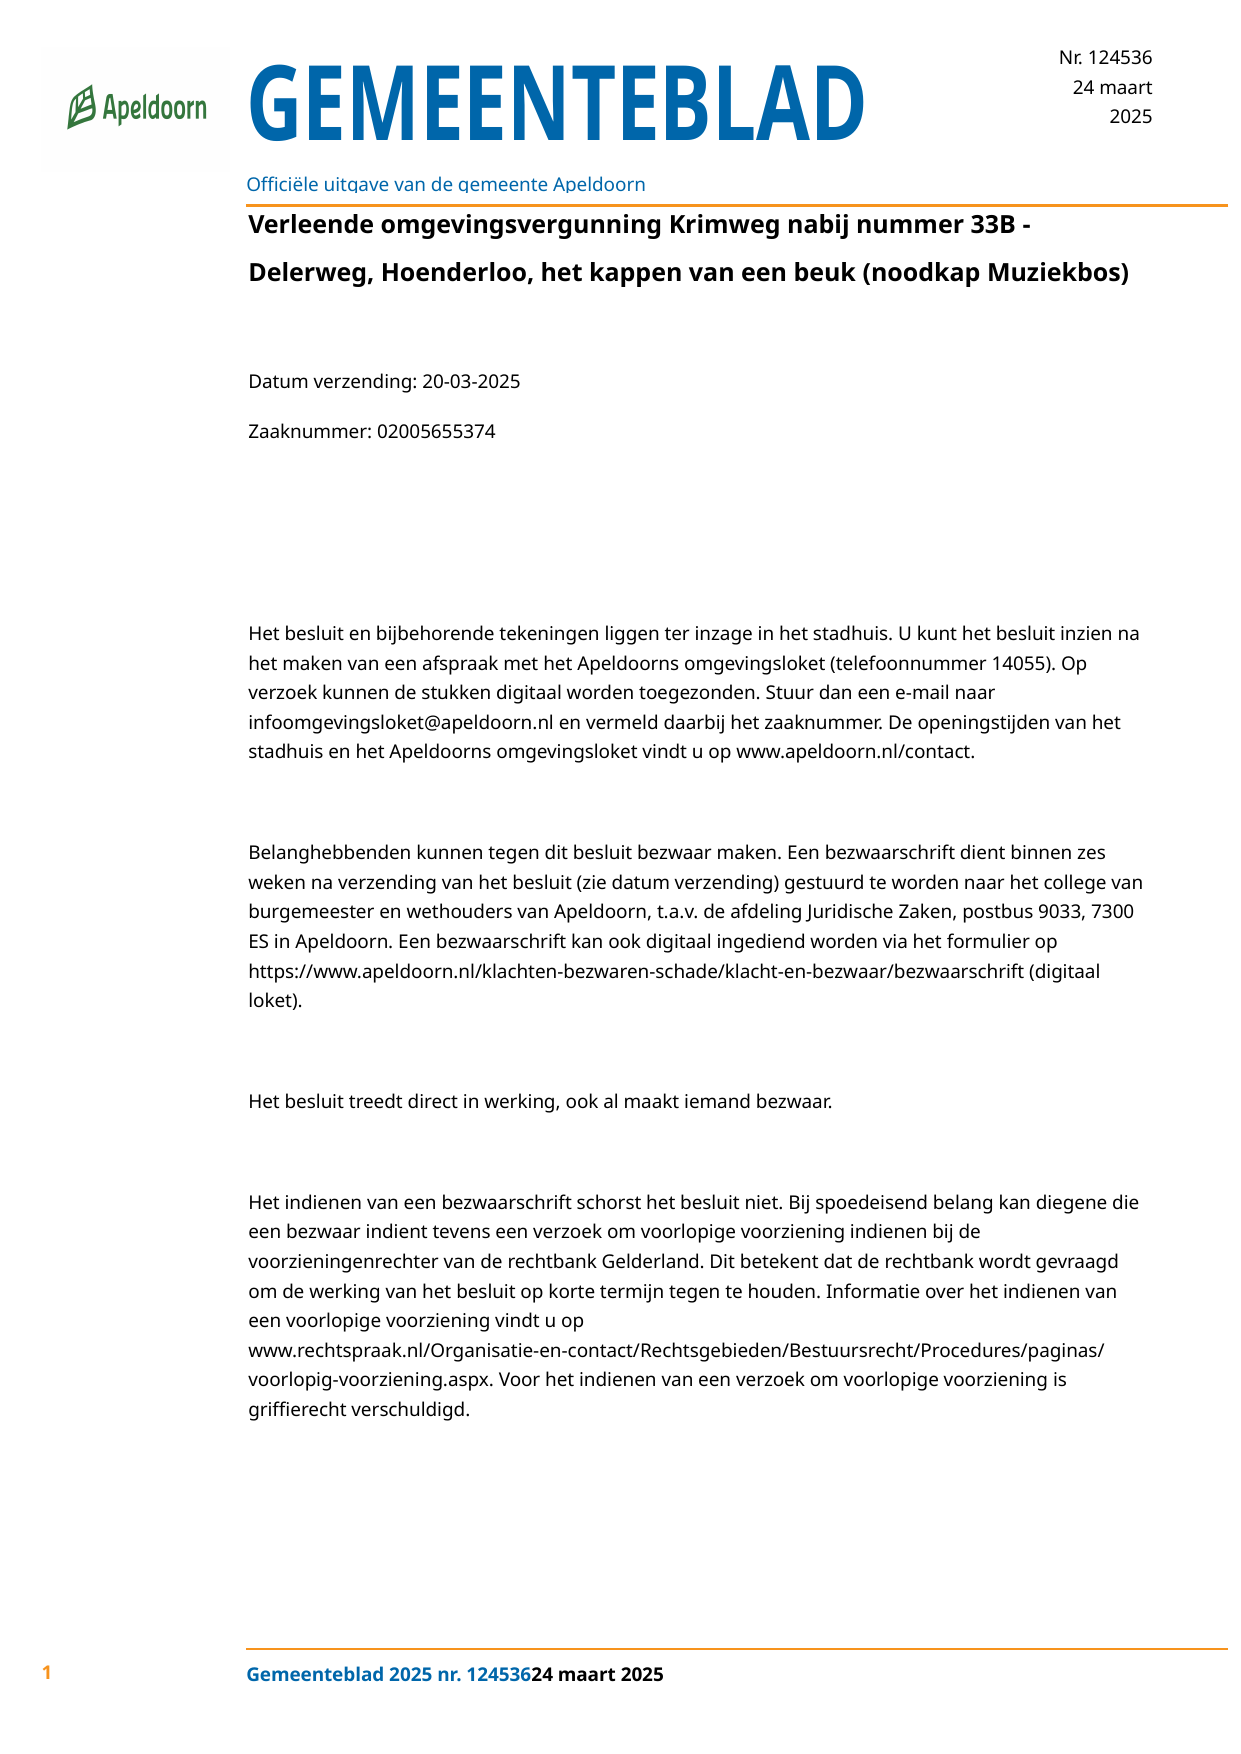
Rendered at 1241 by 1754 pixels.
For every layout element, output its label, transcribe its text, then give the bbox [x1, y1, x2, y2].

text Zaaknummer: 02005655374 [248, 419, 1152, 444]
text Belanghebbenden kunnen tegen dit besluit bezwaar maken. Een bezwaarschrift dient binnen zes weken na verzending van het besluit (zie datum verzending) gestuurd te worden naar het college van burgemeester en wethouders van Apeldoorn, t.a.v. de afdeling Juridische Zaken, postbus 9033, 7300 ES in Apeldoorn. Een bezwaarschrift kan ook digitaal ingediend worden via het formulier op https://www.apeldoorn.nl/klachten-bezwaren-schade/klacht-en-bezwaar/bezwaarschrift (digitaal loket). [248, 839, 1152, 1013]
text Het indienen van een bezwaarschrift schorst het besluit niet. Bij spoedeisend belang kan diegene die een bezwaar indient tevens een verzoek om voorlopige voorziening indienen bij de voorzieningenrechter van de rechtbank Gelderland. Dit betekent dat de rechtbank wordt gevraagd om de werking van het besluit op korte termijn tegen te houden. Informatie over het indienen van een voorlopige voorziening vindt u op www.rechtspraak.nl/Organisatie-en-contact/Rechtsgebieden/Bestuursrecht/Procedures/paginas/voorlopig-voorziening.aspx. Voor het indienen van een verzoek om voorlopige voorziening is griffierecht verschuldigd. [248, 1189, 1152, 1422]
picture [41, 47, 231, 172]
text Datum verzending: 20-03-2025 [248, 368, 1152, 394]
text Het besluit treedt direct in werking, ook al maakt iemand bezwaar. [248, 1088, 1152, 1114]
text Het besluit en bijbehorende tekeningen liggen ter inzage in het stadhuis. U kunt het besluit inzien na het maken van een afspraak met het Apeldoorns omgevingsloket (telefoonnummer 14055). Op verzoek kunnen de stukken digitaal worden toegezonden. Stuur dan een e-mail naar infoomgevingsloket@apeldoorn.nl en vermeld daarbij het zaaknummer. De openingstijden van het stadhuis en het Apeldoorns omgevingsloket vindt u op www.apeldoorn.nl/contact. [248, 620, 1152, 764]
text Verleende omgevingsvergunning Krimweg nabij nummer 33B - Delerweg, Hoenderloo, het kappen van een beuk (noodkap Muziekbos) [248, 207, 1152, 288]
